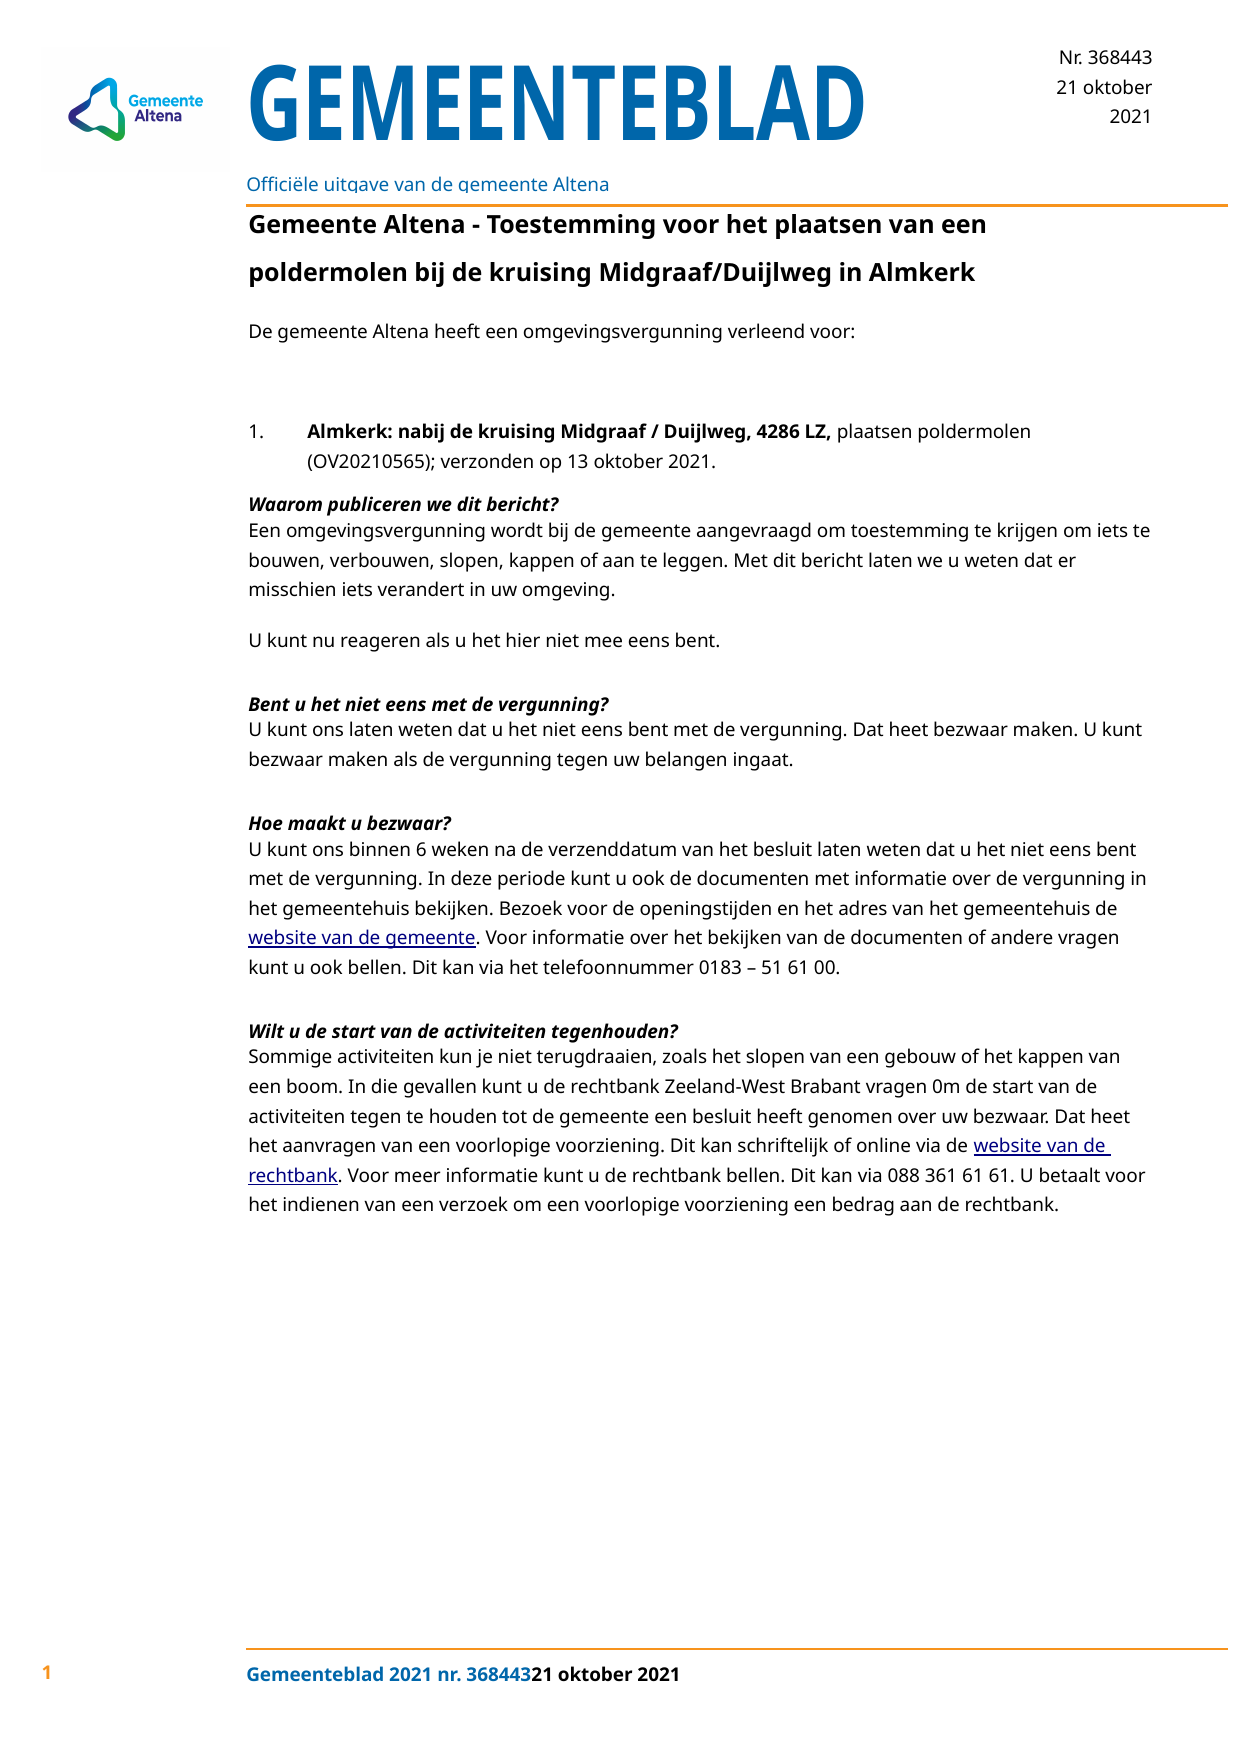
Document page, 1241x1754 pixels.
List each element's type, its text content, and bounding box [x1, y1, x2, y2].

text Bent u het niet eens met de vergunning? [248, 691, 1152, 716]
text U kunt ons binnen 6 weken na de verzenddatum van het besluit laten weten dat u het niet eens bent met de vergunning. In deze periode kunt u ook de documenten met informatie over de vergunning in het gemeentehuis bekijken. Bezoek voor de openingstijden en het adres van het gemeentehuis de website van de gemeente. Voor informatie over het bekijken van de documenten of andere vragen kunt u ook bellen. Dit kan via het telefoonnummer 0183 – 51 61 00. [248, 836, 1152, 980]
picture [41, 47, 231, 172]
text Sommige activiteiten kun je niet terugdraaien, zoals het slopen van een gebouw of het kappen van een boom. In die gevallen kunt u de rechtbank Zeeland-West Brabant vragen 0m de start van de activiteiten tegen te houden tot de gemeente een besluit heeft genomen over uw bezwaar. Dat heet het aanvragen van een voorlopige voorziening. Dit kan schriftelijk of online via de website van de rechtbank. Voor meer informatie kunt u de rechtbank bellen. Dit kan via 088 361 61 61. U betaalt voor het indienen van een verzoek om een voorlopige voorziening een bedrag aan de rechtbank. [248, 1044, 1152, 1217]
text Gemeente Altena - Toestemming voor het plaatsen van een poldermolen bij de kruising Midgraaf/Duijlweg in Almkerk [248, 207, 1152, 288]
text De gemeente Altena heeft een omgevingsvergunning verleend voor: [248, 318, 1152, 344]
text Hoe maakt u bezwaar? [248, 810, 1152, 836]
list Almkerk: nabij de kruising Midgraaf / Duijlweg, 4286 LZ, plaatsen poldermolen (OV20210565); verzonden op 13 oktober 2021. [248, 419, 1152, 474]
text U kunt ons laten weten dat u het niet eens bent met de vergunning. Dat heet bezwaar maken. U kunt bezwaar maken als de vergunning tegen uw belangen ingaat. [248, 716, 1152, 772]
text Wilt u de start van de activiteiten tegenhouden? [248, 1018, 1152, 1044]
text Een omgevingsvergunning wordt bij de gemeente aangevraagd om toestemming te krijgen om iets te bouwen, verbouwen, slopen, kappen of aan te leggen. Met dit bericht laten we u weten dat er misschien iets verandert in uw omgeving. [248, 517, 1152, 602]
text U kunt nu reageren als u het hier niet mee eens bent. [248, 627, 1152, 652]
text Waarom publiceren we dit bericht? [248, 491, 1152, 517]
